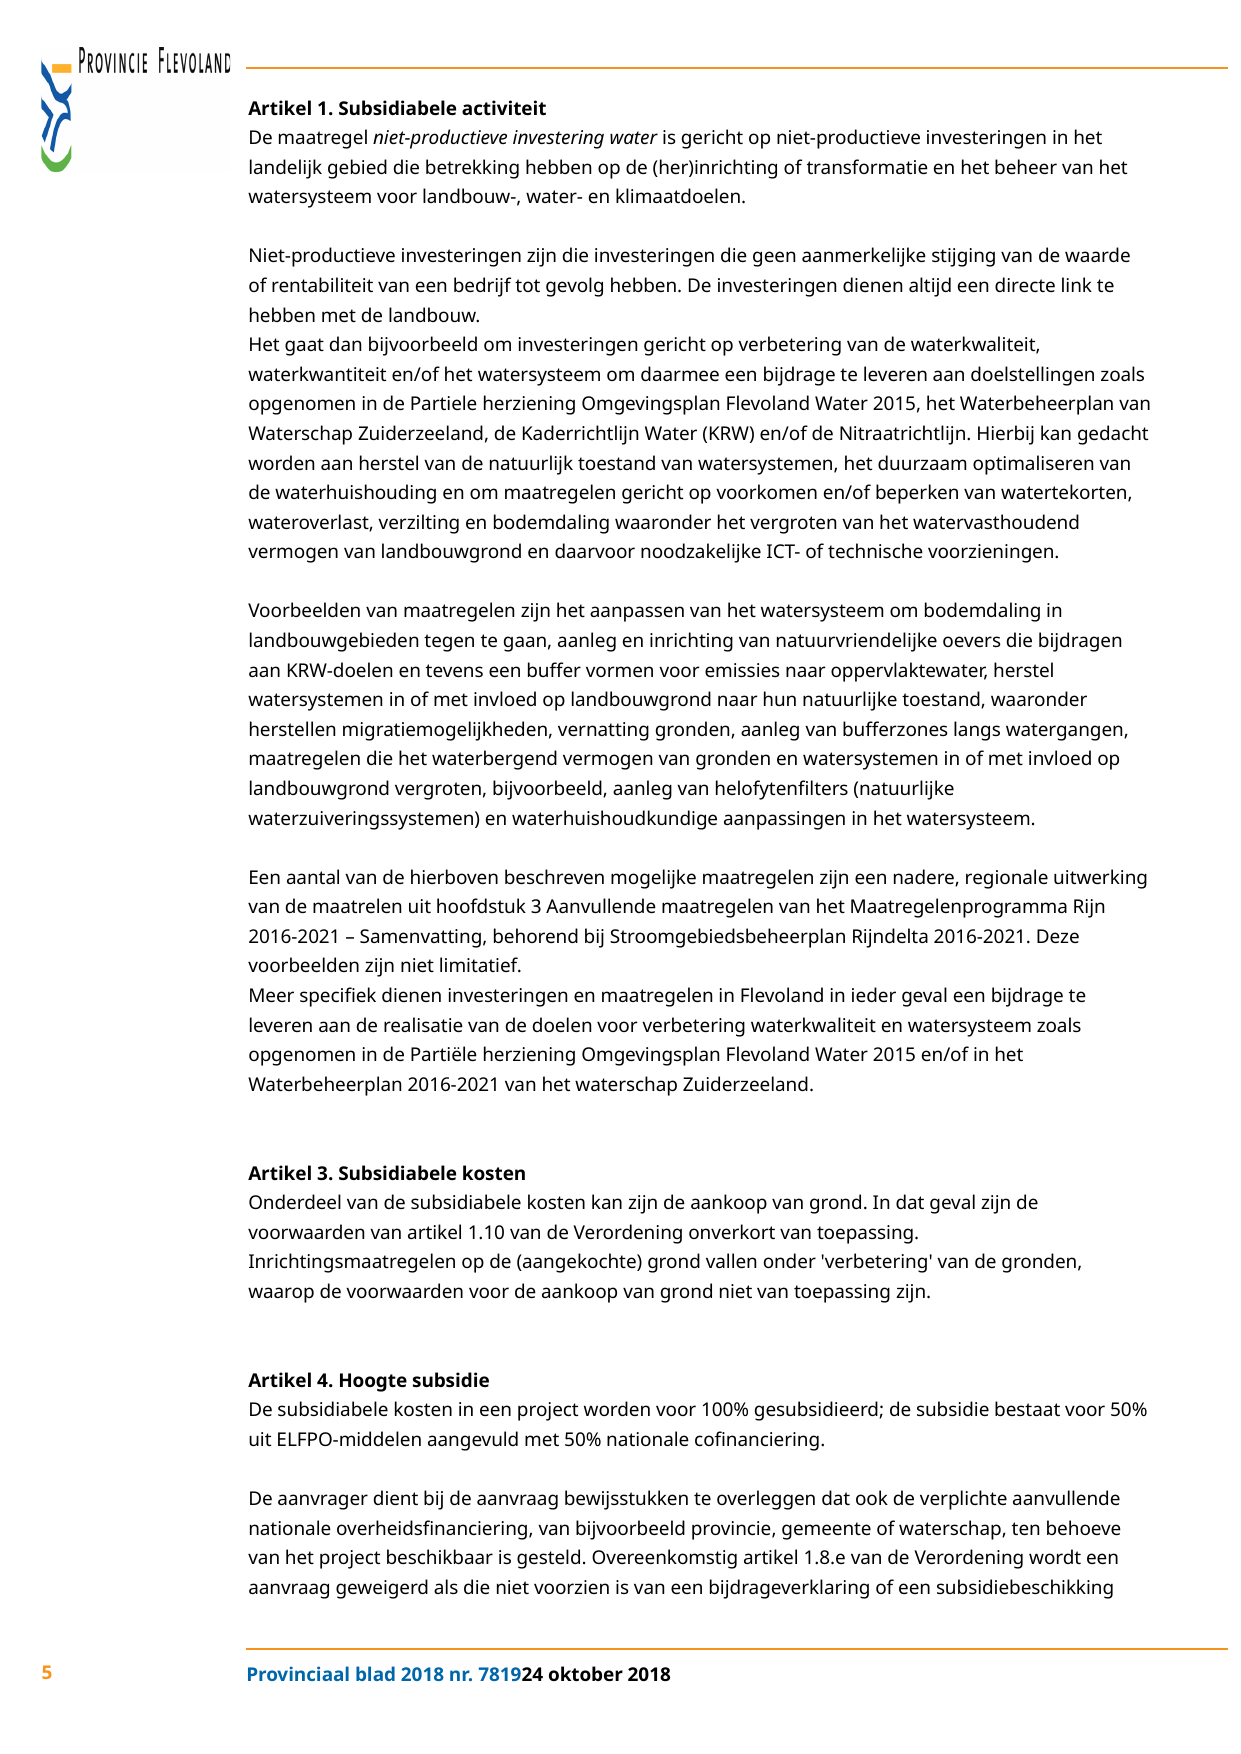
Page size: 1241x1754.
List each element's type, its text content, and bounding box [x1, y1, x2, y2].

text Onderdeel van de subsidiabele kosten kan zijn de aankoop van grond. In dat geval zijn de voorwaarden van artikel 1.10 van de Verordening onverkort van toepassing. [248, 1189, 1152, 1245]
text Meer specifiek dienen investeringen en maatregelen in Flevoland in ieder geval een bijdrage te leveren aan de realisatie van de doelen voor verbetering waterkwaliteit en watersysteem zoals opgenomen in de Partiële herziening Omgevingsplan Flevoland Water 2015 en/of in het Waterbeheerplan 2016-2021 van het waterschap Zuiderzeeland. [248, 982, 1152, 1097]
text Artikel 4. Hoogte subsidie [248, 1367, 1152, 1393]
text De aanvrager dient bij de aanvraag bewijsstukken te overleggen dat ook de verplichte aanvullende nationale overheidsfinanciering, van bijvoorbeeld provincie, gemeente of waterschap, ten behoeve van het project beschikbaar is gesteld. Overeenkomstig artikel 1.8.e van de Verordening wordt een aanvraag geweigerd als die niet voorzien is van een bijdrageverklaring of een subsidiebeschikking [248, 1485, 1152, 1600]
text Het gaat dan bijvoorbeeld om investeringen gericht op verbetering van de waterkwaliteit, waterkwantiteit en/of het watersysteem om daarmee een bijdrage te leveren aan doelstellingen zoals opgenomen in de Partiele herziening Omgevingsplan Flevoland Water 2015, het Waterbeheerplan van Waterschap Zuiderzeeland, de Kaderrichtlijn Water (KRW) en/of de Nitraatrichtlijn. Hierbij kan gedacht worden aan herstel van de natuurlijk toestand van watersystemen, het duurzaam optimaliseren van de waterhuishouding en om maatregelen gericht op voorkomen en/of beperken van watertekorten, wateroverlast, verzilting en bodemdaling waaronder het vergroten van het watervasthoudend vermogen van landbouwgrond en daarvoor noodzakelijke ICT- of technische voorzieningen. [248, 331, 1152, 564]
text De subsidiabele kosten in een project worden voor 100% gesubsidieerd; de subsidie bestaat voor 50% uit ELFPO-middelen aangevuld met 50% nationale cofinanciering. [248, 1396, 1152, 1452]
text Voorbeelden van maatregelen zijn het aanpassen van het watersysteem om bodemdaling in landbouwgebieden tegen te gaan, aanleg en inrichting van natuurvriendelijke oevers die bijdragen aan KRW-doelen en tevens een buffer vormen voor emissies naar oppervlaktewater, herstel watersystemen in of met invloed op landbouwgrond naar hun natuurlijke toestand, waaronder herstellen migratiemogelijkheden, vernatting gronden, aanleg van bufferzones langs watergangen, maatregelen die het waterbergend vermogen van gronden en watersystemen in of met invloed op landbouwgrond vergroten, bijvoorbeeld, aanleg van helofytenfilters (natuurlijke waterzuiveringssystemen) en waterhuishoudkundige aanpassingen in het watersysteem. [248, 598, 1152, 831]
text Artikel 3. Subsidiabele kosten [248, 1160, 1152, 1186]
text De maatregel niet-productieve investering water is gericht op niet-productieve investeringen in het landelijk gebied die betrekking hebben op de (her)inrichting of transformatie en het beheer van het watersysteem voor landbouw-, water- en klimaatdoelen. [248, 124, 1152, 209]
text Inrichtingsmaatregelen op de (aangekochte) grond vallen onder 'verbetering' van de gronden, waarop de voorwaarden voor de aankoop van grond niet van toepassing zijn. [248, 1248, 1152, 1304]
text Artikel 1. Subsidiabele activiteit [248, 95, 1152, 121]
picture [41, 47, 231, 172]
text Niet-productieve investeringen zijn die investeringen die geen aanmerkelijke stijging van de waarde of rentabiliteit van een bedrijf tot gevolg hebben. De investeringen dienen altijd een directe link te hebben met de landbouw. [248, 243, 1152, 328]
text Een aantal van de hierboven beschreven mogelijke maatregelen zijn een nadere, regionale uitwerking van de maatrelen uit hoofdstuk 3 Aanvullende maatregelen van het Maatregelenprogramma Rijn 2016-2021 – Samenvatting, behorend bij Stroomgebiedsbeheerplan Rijndelta 2016-2021. Deze voorbeelden zijn niet limitatief. [248, 864, 1152, 978]
